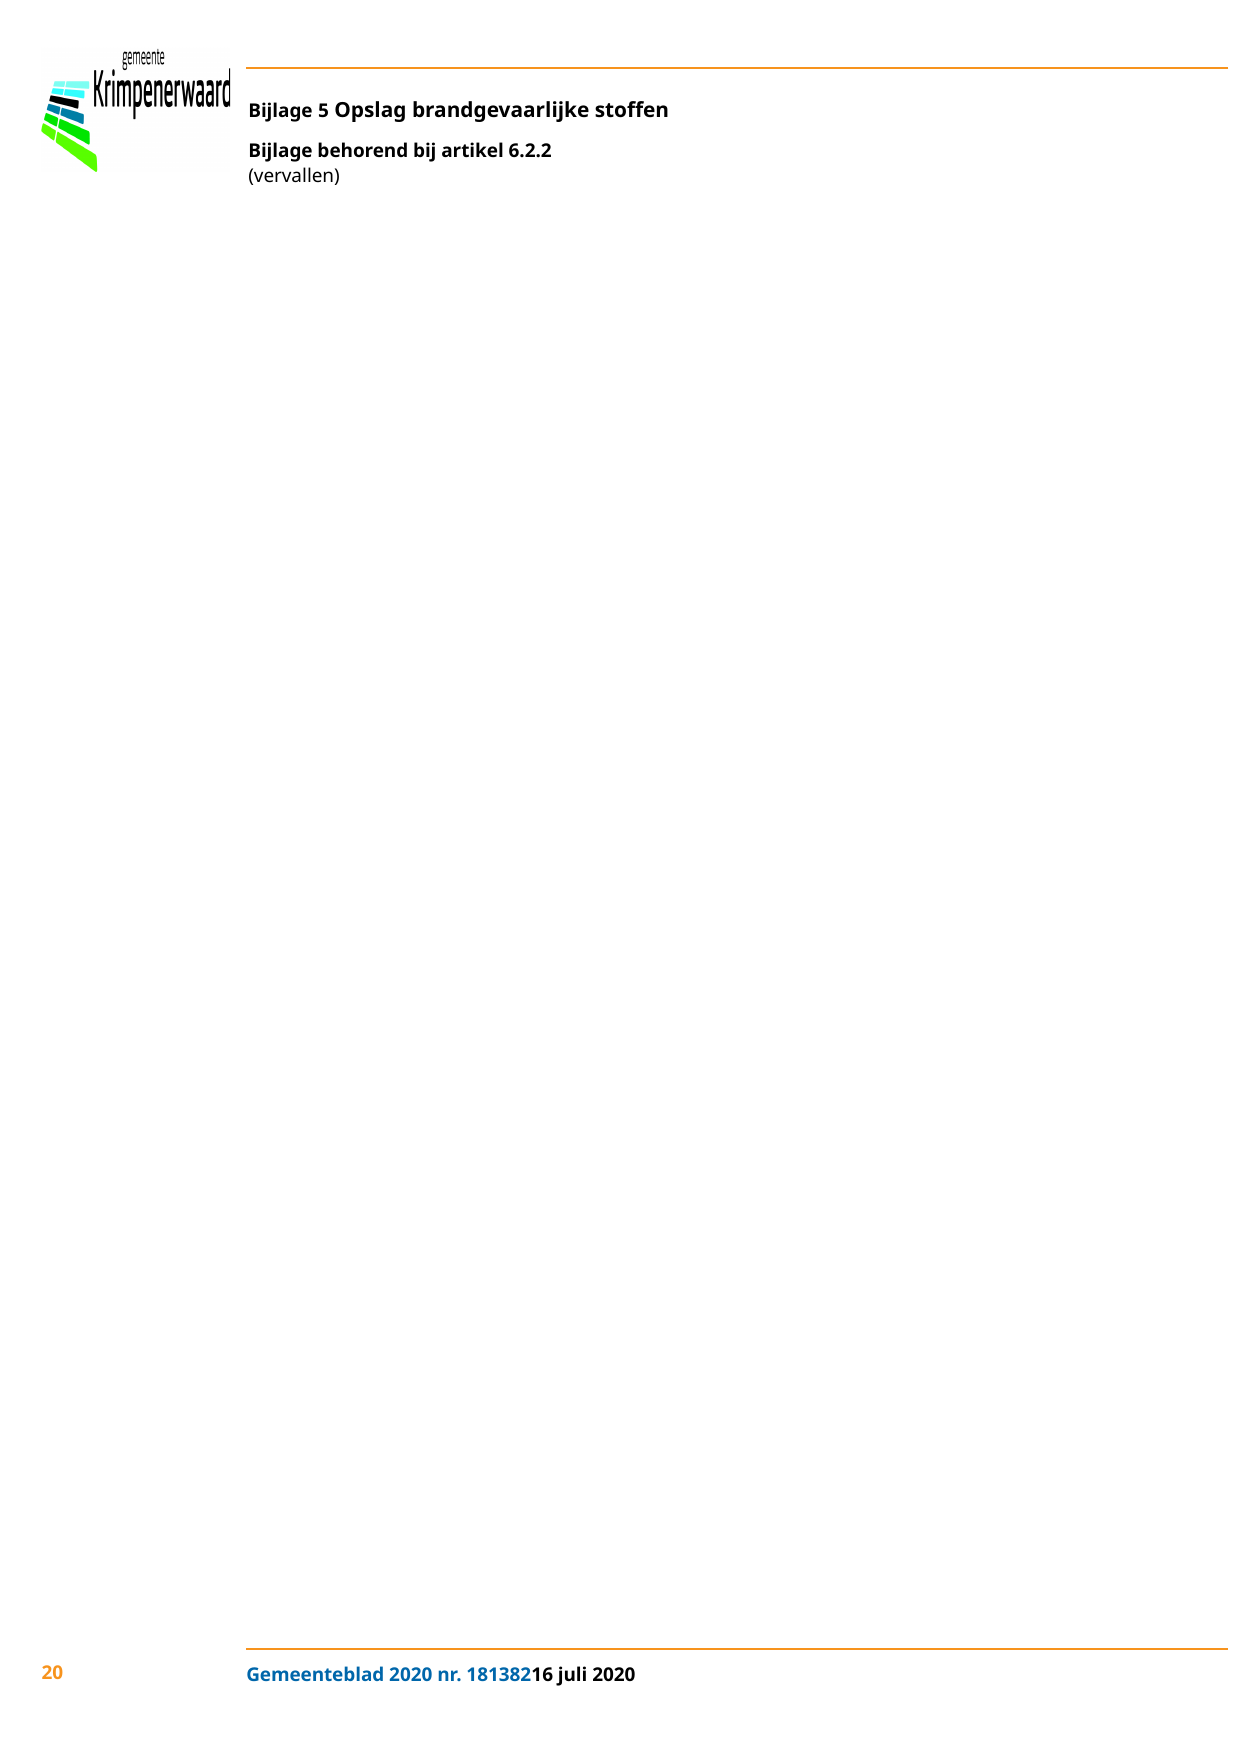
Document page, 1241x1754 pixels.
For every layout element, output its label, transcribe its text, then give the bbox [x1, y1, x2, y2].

picture [41, 47, 231, 172]
text Bijlage 5 Opslag brandgevaarlijke stoffen [248, 95, 1152, 123]
text (vervallen) [248, 163, 1152, 188]
text Bijlage behorend bij artikel 6.2.2 [248, 137, 1152, 163]
